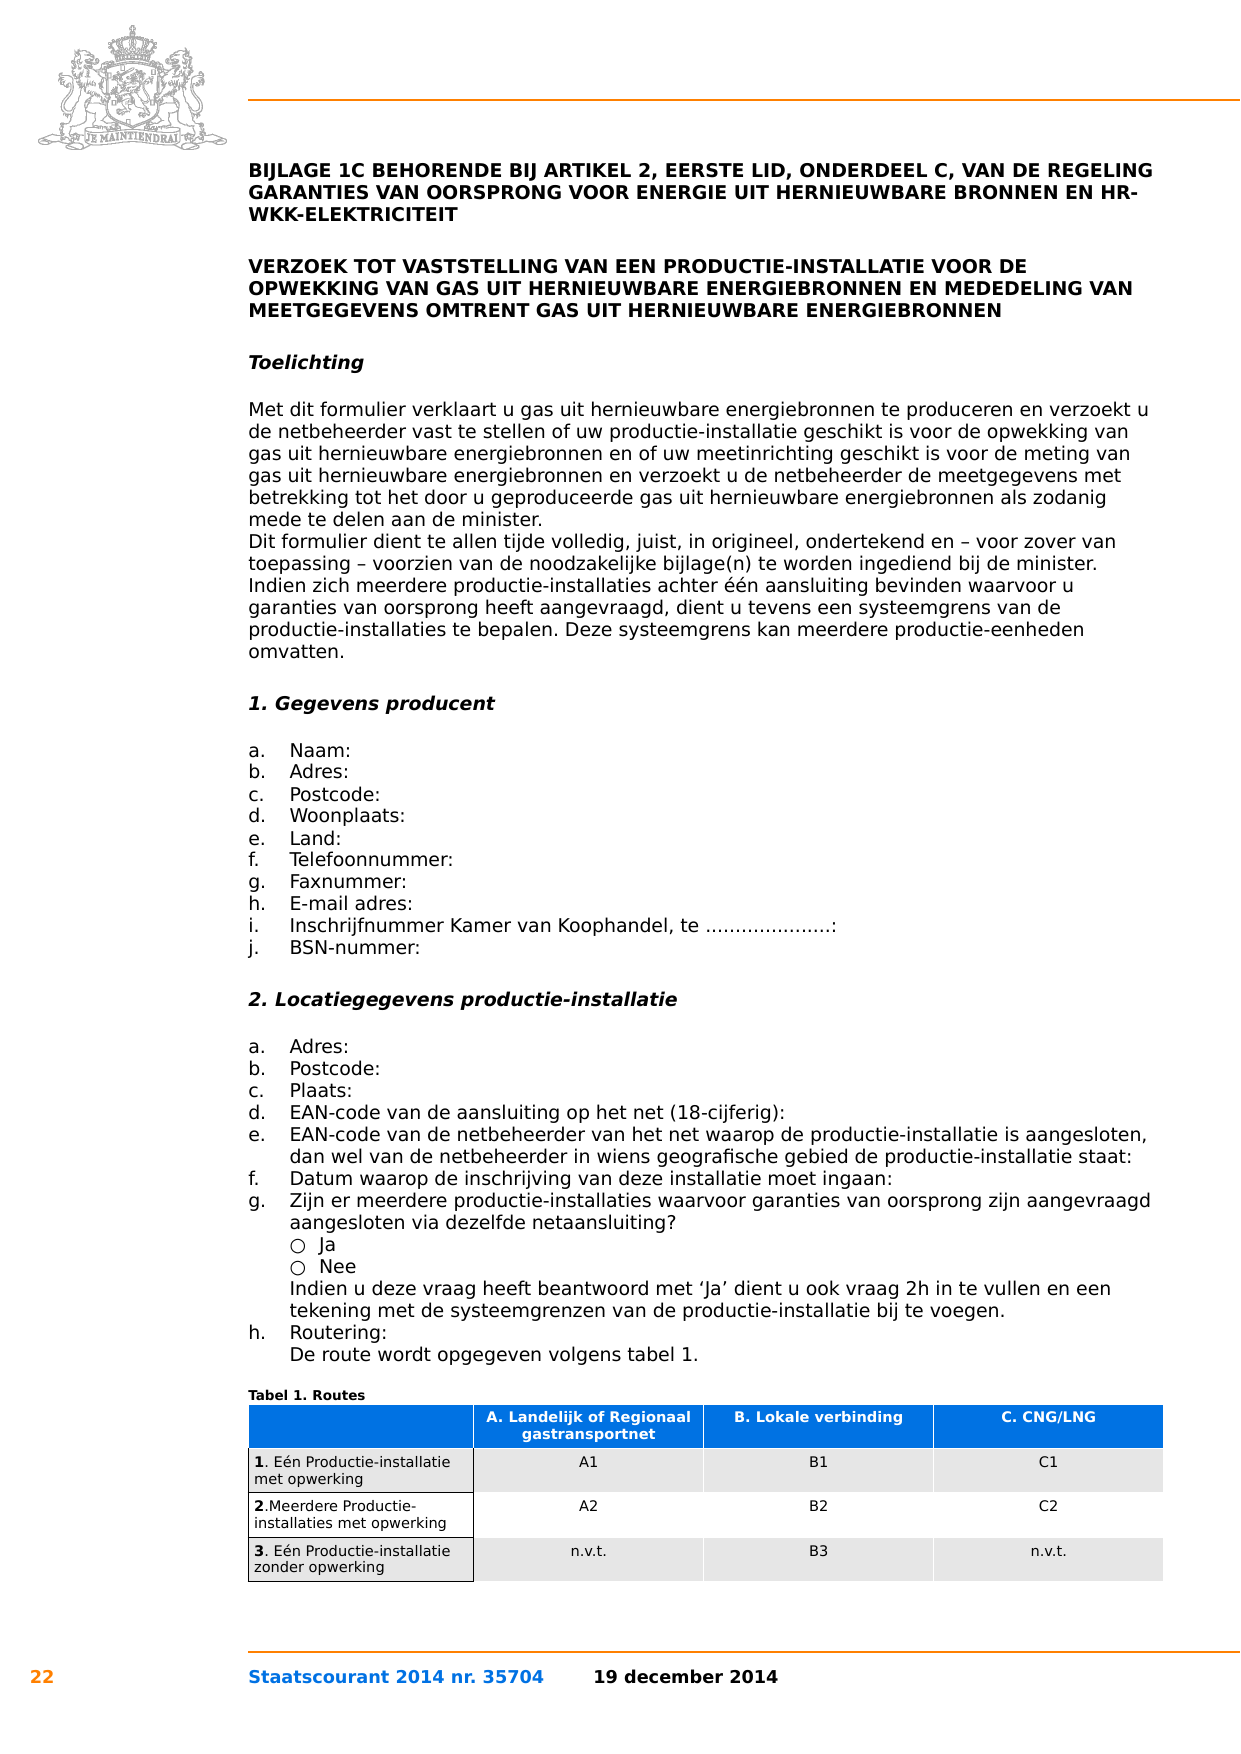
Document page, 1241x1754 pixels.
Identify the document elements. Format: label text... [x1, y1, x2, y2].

table_cell C2 [934, 1493, 1163, 1537]
text d. Woonplaats: [248, 805, 1163, 827]
table_cell [249, 1405, 473, 1448]
text Indien zich meerdere productie-installaties achter één aansluiting bevinden waarvoor u garanties van oorsprong heeft aangevraagd, dient u tevens een systeemgrens van de productie-installaties te bepalen. Deze systeemgrens kan meerdere productie-eenheden omvatten. [248, 574, 1163, 662]
subtitle 1. Gegevens producent [248, 692, 1163, 714]
table_cell B. Lokale verbinding [704, 1405, 933, 1448]
text e. Land: [248, 827, 1163, 849]
text f. Datum waarop de inschrijving van deze installatie moet ingaan: [248, 1168, 1163, 1190]
subtitle VERZOEK TOT VASTSTELLING VAN EEN PRODUCTIE-INSTALLATIE VOOR DE OPWEKKING VAN GAS UIT HERNIEUWBARE ENERGIEBRONNEN EN MEDEDELING VAN MEETGEGEVENS OMTRENT GAS UIT HERNIEUWBARE ENERGIEBRONNEN [248, 256, 1163, 322]
text e. EAN-code van de netbeheerder van het net waarop de productie-installatie is aangesloten, dan wel van de netbeheerder in wiens geografische gebied de productie-installatie staat: [248, 1124, 1163, 1168]
table_cell 2.Meerdere Productie-installaties met opwerking [249, 1493, 473, 1537]
table_cell A. Landelijk of Regionaal gastransportnet [474, 1405, 703, 1448]
table_cell B2 [704, 1493, 933, 1537]
table_header Tabel 1. Routes [248, 1388, 1163, 1403]
table_cell C. CNG/LNG [934, 1405, 1163, 1448]
text ○ Nee [289, 1256, 1163, 1278]
text h. Routering: [248, 1322, 1163, 1344]
text h. E-mail adres: [248, 893, 1163, 915]
text i. Inschrijfnummer Kamer van Koophandel, te .....................: [248, 915, 1163, 937]
text c. Postcode: [248, 783, 1163, 805]
table_cell n.v.t. [474, 1538, 703, 1581]
text ○ Ja [289, 1234, 1163, 1256]
table_cell n.v.t. [934, 1538, 1163, 1581]
table_cell B3 [704, 1538, 933, 1581]
text Met dit formulier verklaart u gas uit hernieuwbare energiebronnen te produceren en verzoekt u de netbeheerder vast te stellen of uw productie-installatie geschikt is voor de opwekking van gas uit hernieuwbare energiebronnen en of uw meetinrichting geschikt is voor de meting van gas uit hernieuwbare energiebronnen en verzoekt u de netbeheerder de meetgegevens met betrekking tot het door u geproduceerde gas uit hernieuwbare energiebronnen als zodanig mede te delen aan de minister. [248, 399, 1163, 531]
table_cell B1 [704, 1449, 933, 1492]
subtitle Toelichting [248, 352, 1163, 374]
text b. Adres: [248, 761, 1163, 783]
subtitle 2. Locatiegegevens productie-installatie [248, 989, 1163, 1011]
text a. Naam: [248, 739, 1163, 761]
text g. Faxnummer: [248, 871, 1163, 893]
table_cell A2 [474, 1493, 703, 1537]
text Dit formulier dient te allen tijde volledig, juist, in origineel, ondertekend en – voor zover van toepassing – voorzien van de noodzakelijke bijlage(n) te worden ingediend bij de minister. [248, 531, 1163, 574]
text Indien u deze vraag heeft beantwoord met ‘Ja’ dient u ook vraag 2h in te vullen en een tekening met de systeemgrenzen van de productie-installatie bij te voegen. [289, 1278, 1163, 1322]
text c. Plaats: [248, 1080, 1163, 1102]
subtitle BIJLAGE 1C BEHORENDE BIJ ARTIKEL 2, EERSTE LID, ONDERDEEL C, VAN DE REGELING GARANTIES VAN OORSPRONG VOOR ENERGIE UIT HERNIEUWBARE BRONNEN EN HR-WKK-ELEKTRICITEIT [248, 160, 1163, 226]
picture [38, 25, 227, 150]
table_cell 1. Eén Productie-installatie met opwerking [249, 1449, 473, 1492]
text b. Postcode: [248, 1058, 1163, 1080]
text a. Adres: [248, 1036, 1163, 1058]
text d. EAN-code van de aansluiting op het net (18-cijferig): [248, 1102, 1163, 1124]
text De route wordt opgegeven volgens tabel 1. [289, 1344, 1163, 1366]
text g. Zijn er meerdere productie-installaties waarvoor garanties van oorsprong zijn aangevraagd aangesloten via dezelfde netaansluiting? [248, 1190, 1163, 1234]
table_cell C1 [934, 1449, 1163, 1492]
text f. Telefoonnummer: [248, 849, 1163, 871]
text j. BSN-nummer: [248, 937, 1163, 959]
table_cell 3. Eén Productie-installatie zonder opwerking [249, 1538, 473, 1581]
table_cell A1 [474, 1449, 703, 1492]
